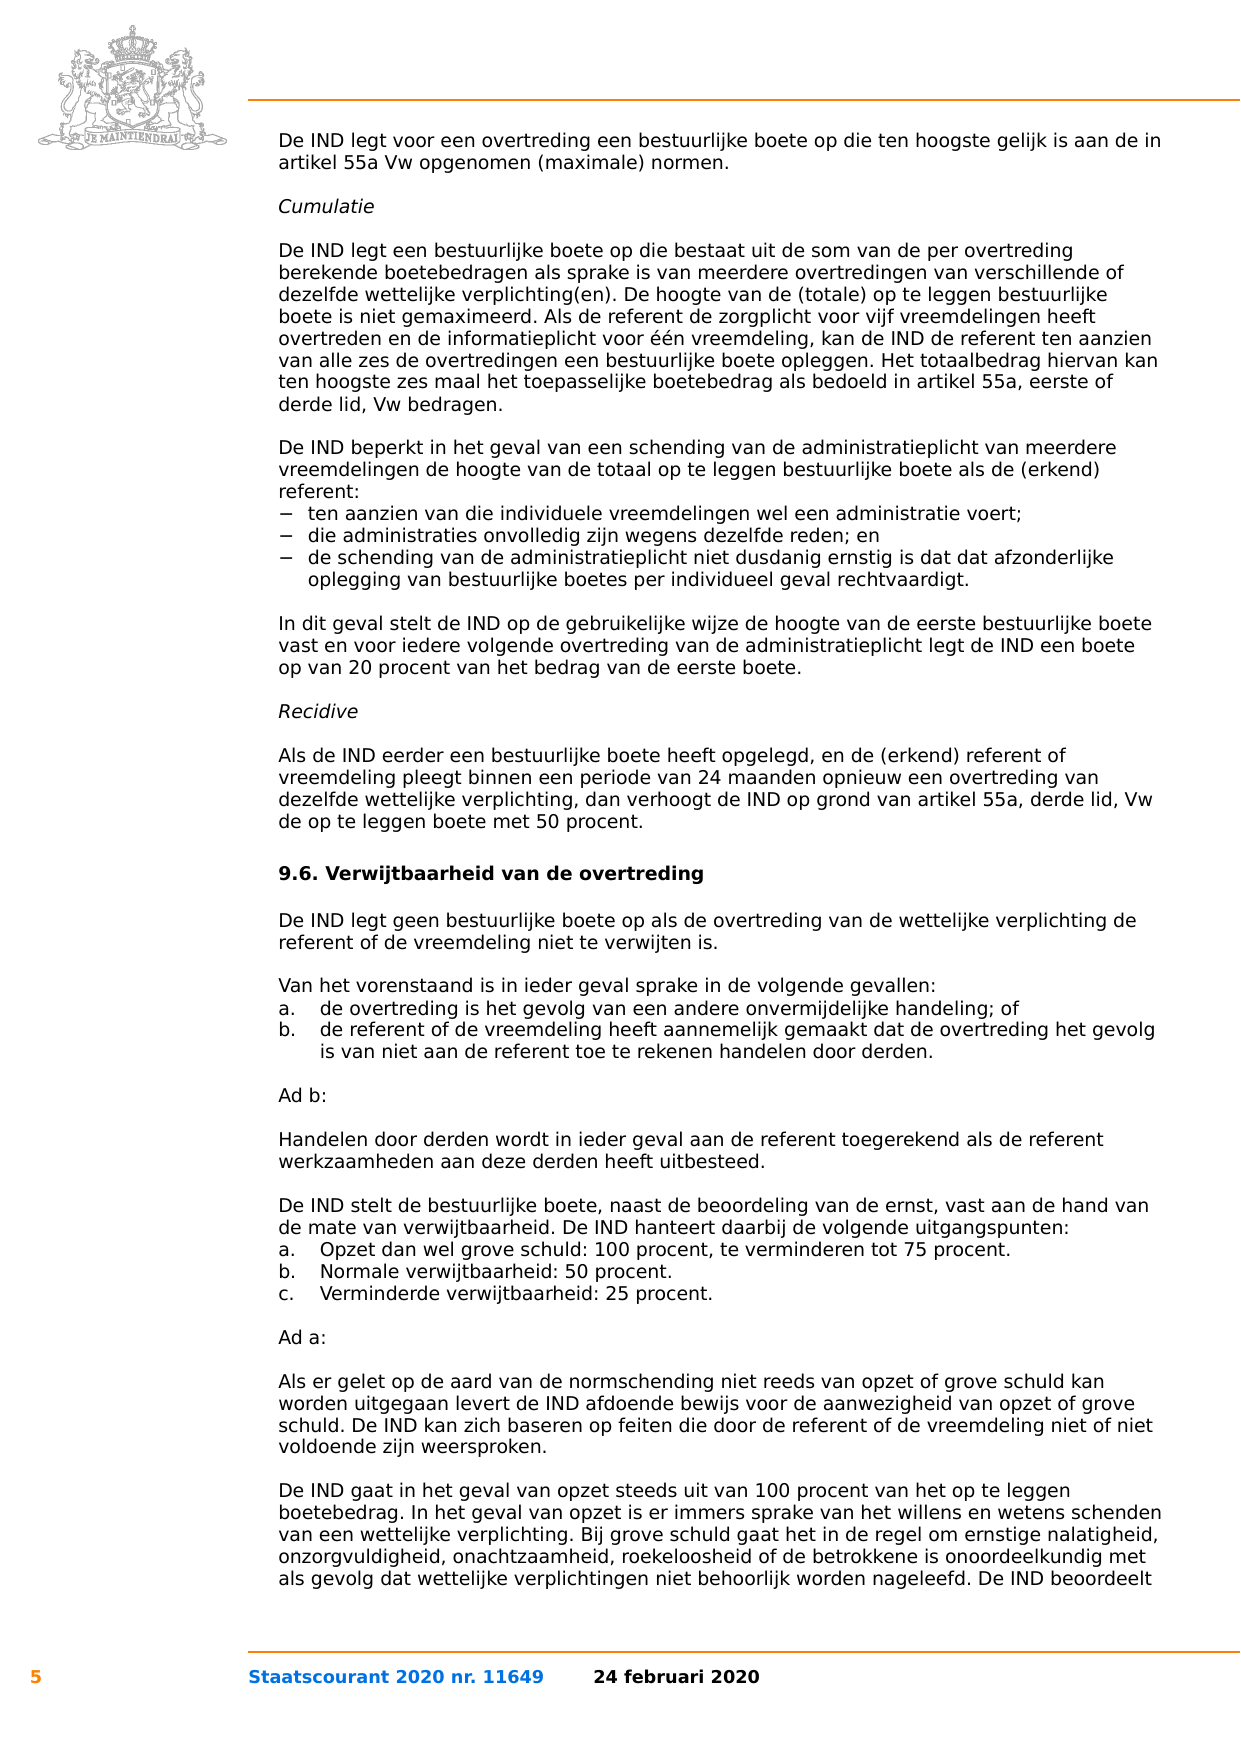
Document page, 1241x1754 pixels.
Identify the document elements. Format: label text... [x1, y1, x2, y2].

text Als er gelet op de aard van de normschending niet reeds van opzet of grove schuld kan worden uitgegaan levert de IND afdoende bewijs voor de aanwezigheid van opzet of grove schuld. De IND kan zich baseren op feiten die door de referent of de vreemdeling niet of niet voldoende zijn weersproken. [278, 1371, 1163, 1458]
text De IND beperkt in het geval van een schending van de administratieplicht van meerdere vreemdelingen de hoogte van de totaal op te leggen bestuurlijke boete als de (erkend) referent: [278, 437, 1163, 503]
picture [38, 25, 227, 150]
text a. Opzet dan wel grove schuld: 100 procent, te verminderen tot 75 procent. [278, 1239, 1163, 1261]
text Ad a: [278, 1327, 1163, 1349]
text a. de overtreding is het gevolg van een andere onvermijdelijke handeling; of [278, 997, 1163, 1019]
text − die administraties onvolledig zijn wegens dezelfde reden; en [278, 525, 1163, 547]
text De IND legt geen bestuurlijke boete op als de overtreding van de wettelijke verplichting de referent of de vreemdeling niet te verwijten is. [278, 909, 1163, 953]
text Handelen door derden wordt in ieder geval aan de referent toegerekend als de referent werkzaamheden aan deze derden heeft uitbesteed. [278, 1129, 1163, 1173]
text In dit geval stelt de IND op de gebruikelijke wijze de hoogte van de eerste bestuurlijke boete vast en voor iedere volgende overtreding van de administratieplicht legt de IND een boete op van 20 procent van het bedrag van de eerste boete. [278, 613, 1163, 679]
subtitle Recidive [278, 701, 1163, 723]
text b. Normale verwijtbaarheid: 50 procent. [278, 1261, 1163, 1283]
text c. Verminderde verwijtbaarheid: 25 procent. [278, 1283, 1163, 1305]
text Ad b: [278, 1085, 1163, 1107]
text De IND legt een bestuurlijke boete op die bestaat uit de som van de per overtreding berekende boetebedragen als sprake is van meerdere overtredingen van verschillende of dezelfde wettelijke verplichting(en). De hoogte van de (totale) op te leggen bestuurlijke boete is niet gemaximeerd. Als de referent de zorgplicht voor vijf vreemdelingen heeft overtreden en de informatieplicht voor één vreemdeling, kan de IND de referent ten aanzien van alle zes de overtredingen een bestuurlijke boete opleggen. Het totaalbedrag hiervan kan ten hoogste zes maal het toepasselijke boetebedrag als bedoeld in artikel 55a, eerste of derde lid, Vw bedragen. [278, 239, 1163, 415]
text De IND stelt de bestuurlijke boete, naast de beoordeling van de ernst, vast aan de hand van de mate van verwijtbaarheid. De IND hanteert daarbij de volgende uitgangspunten: [278, 1195, 1163, 1239]
text De IND legt voor een overtreding een bestuurlijke boete op die ten hoogste gelijk is aan de in artikel 55a Vw opgenomen (maximale) normen. [278, 130, 1163, 174]
text − ten aanzien van die individuele vreemdelingen wel een administratie voert; [278, 503, 1163, 525]
text Van het vorenstaand is in ieder geval sprake in de volgende gevallen: [278, 975, 1163, 997]
subtitle Cumulatie [278, 196, 1163, 218]
text De IND gaat in het geval van opzet steeds uit van 100 procent van het op te leggen boetebedrag. In het geval van opzet is er immers sprake van het willens en wetens schenden van een wettelijke verplichting. Bij grove schuld gaat het in de regel om ernstige nalatigheid, onzorgvuldigheid, onachtzaamheid, roekeloosheid of de betrokkene is onoordeelkundig met als gevolg dat wettelijke verplichtingen niet behoorlijk worden nageleefd. De IND beoordeelt [278, 1480, 1163, 1590]
text b. de referent of de vreemdeling heeft aannemelijk gemaakt dat de overtreding het gevolg is van niet aan de referent toe te rekenen handelen door derden. [278, 1019, 1163, 1063]
text Als de IND eerder een bestuurlijke boete heeft opgelegd, en de (erkend) referent of vreemdeling pleegt binnen een periode van 24 maanden opnieuw een overtreding van dezelfde wettelijke verplichting, dan verhoogt de IND op grond van artikel 55a, derde lid, Vw de op te leggen boete met 50 procent. [278, 745, 1163, 833]
subtitle 9.6. Verwijtbaarheid van de overtreding [278, 863, 1163, 884]
text − de schending van de administratieplicht niet dusdanig ernstig is dat dat afzonderlijke oplegging van bestuurlijke boetes per individueel geval rechtvaardigt. [278, 547, 1163, 591]
